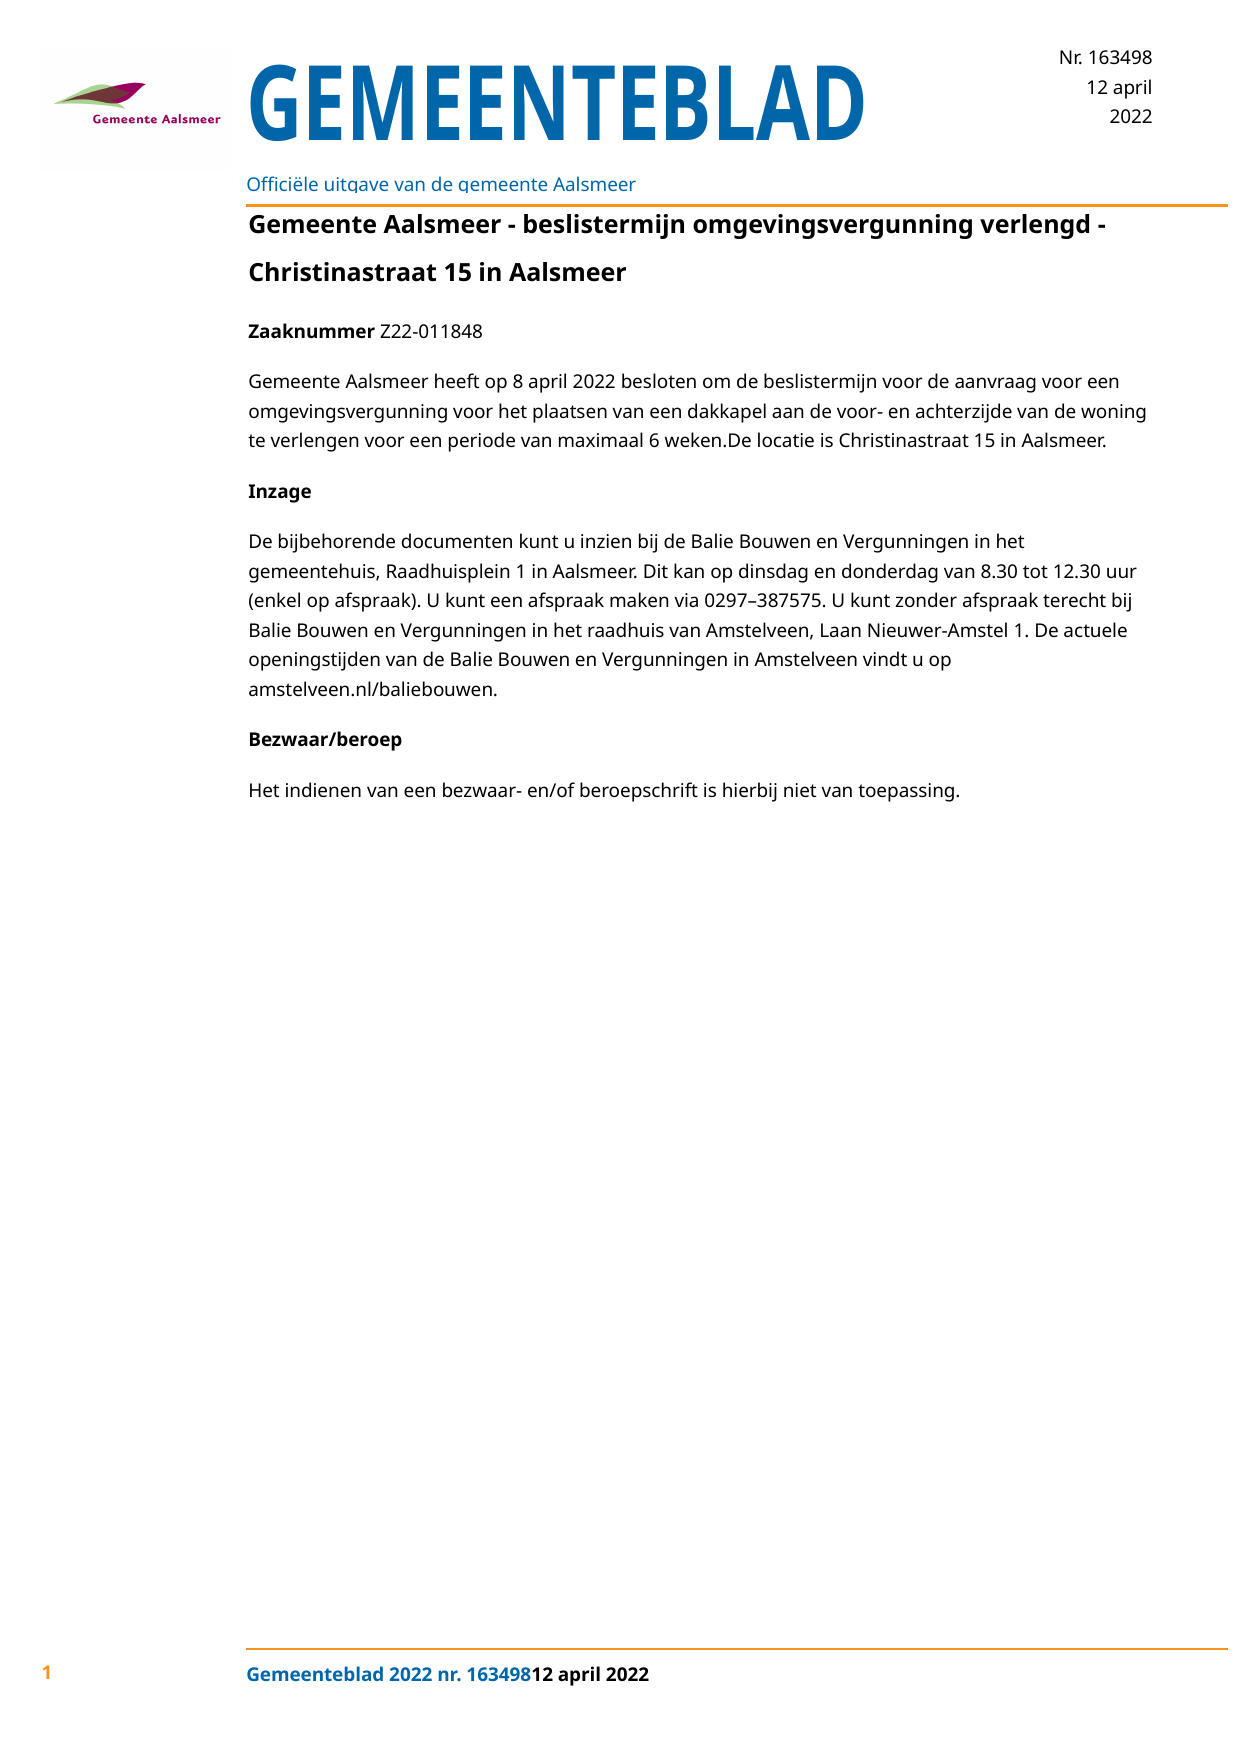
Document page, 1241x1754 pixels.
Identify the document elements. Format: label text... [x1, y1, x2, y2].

text Gemeente Aalsmeer heeft op 8 april 2022 besloten om de beslistermijn voor de aanvraag voor een omgevingsvergunning voor het plaatsen van een dakkapel aan de voor- en achterzijde van de woning te verlengen voor een periode van maximaal 6 weken.De locatie is Christinastraat 15 in Aalsmeer. [248, 368, 1152, 453]
text Het indienen van een bezwaar- en/of beroepschrift is hierbij niet van toepassing. [248, 777, 1152, 803]
picture [41, 47, 231, 172]
text Gemeente Aalsmeer - beslistermijn omgevingsvergunning verlengd - Christinastraat 15 in Aalsmeer [248, 207, 1152, 288]
text Inzage [248, 478, 1152, 504]
text Zaaknummer Z22-011848 [248, 318, 1152, 344]
text Bezwaar/beroep [248, 727, 1152, 752]
text De bijbehorende documenten kunt u inzien bij de Balie Bouwen en Vergunningen in het gemeentehuis, Raadhuisplein 1 in Aalsmeer. Dit kan op dinsdag en donderdag van 8.30 tot 12.30 uur (enkel op afspraak). U kunt een afspraak maken via 0297–387575. U kunt zonder afspraak terecht bij Balie Bouwen en Vergunningen in het raadhuis van Amstelveen, Laan Nieuwer-Amstel 1. De actuele openingstijden van de Balie Bouwen en Vergunningen in Amstelveen vindt u op amstelveen.nl/baliebouwen. [248, 528, 1152, 702]
